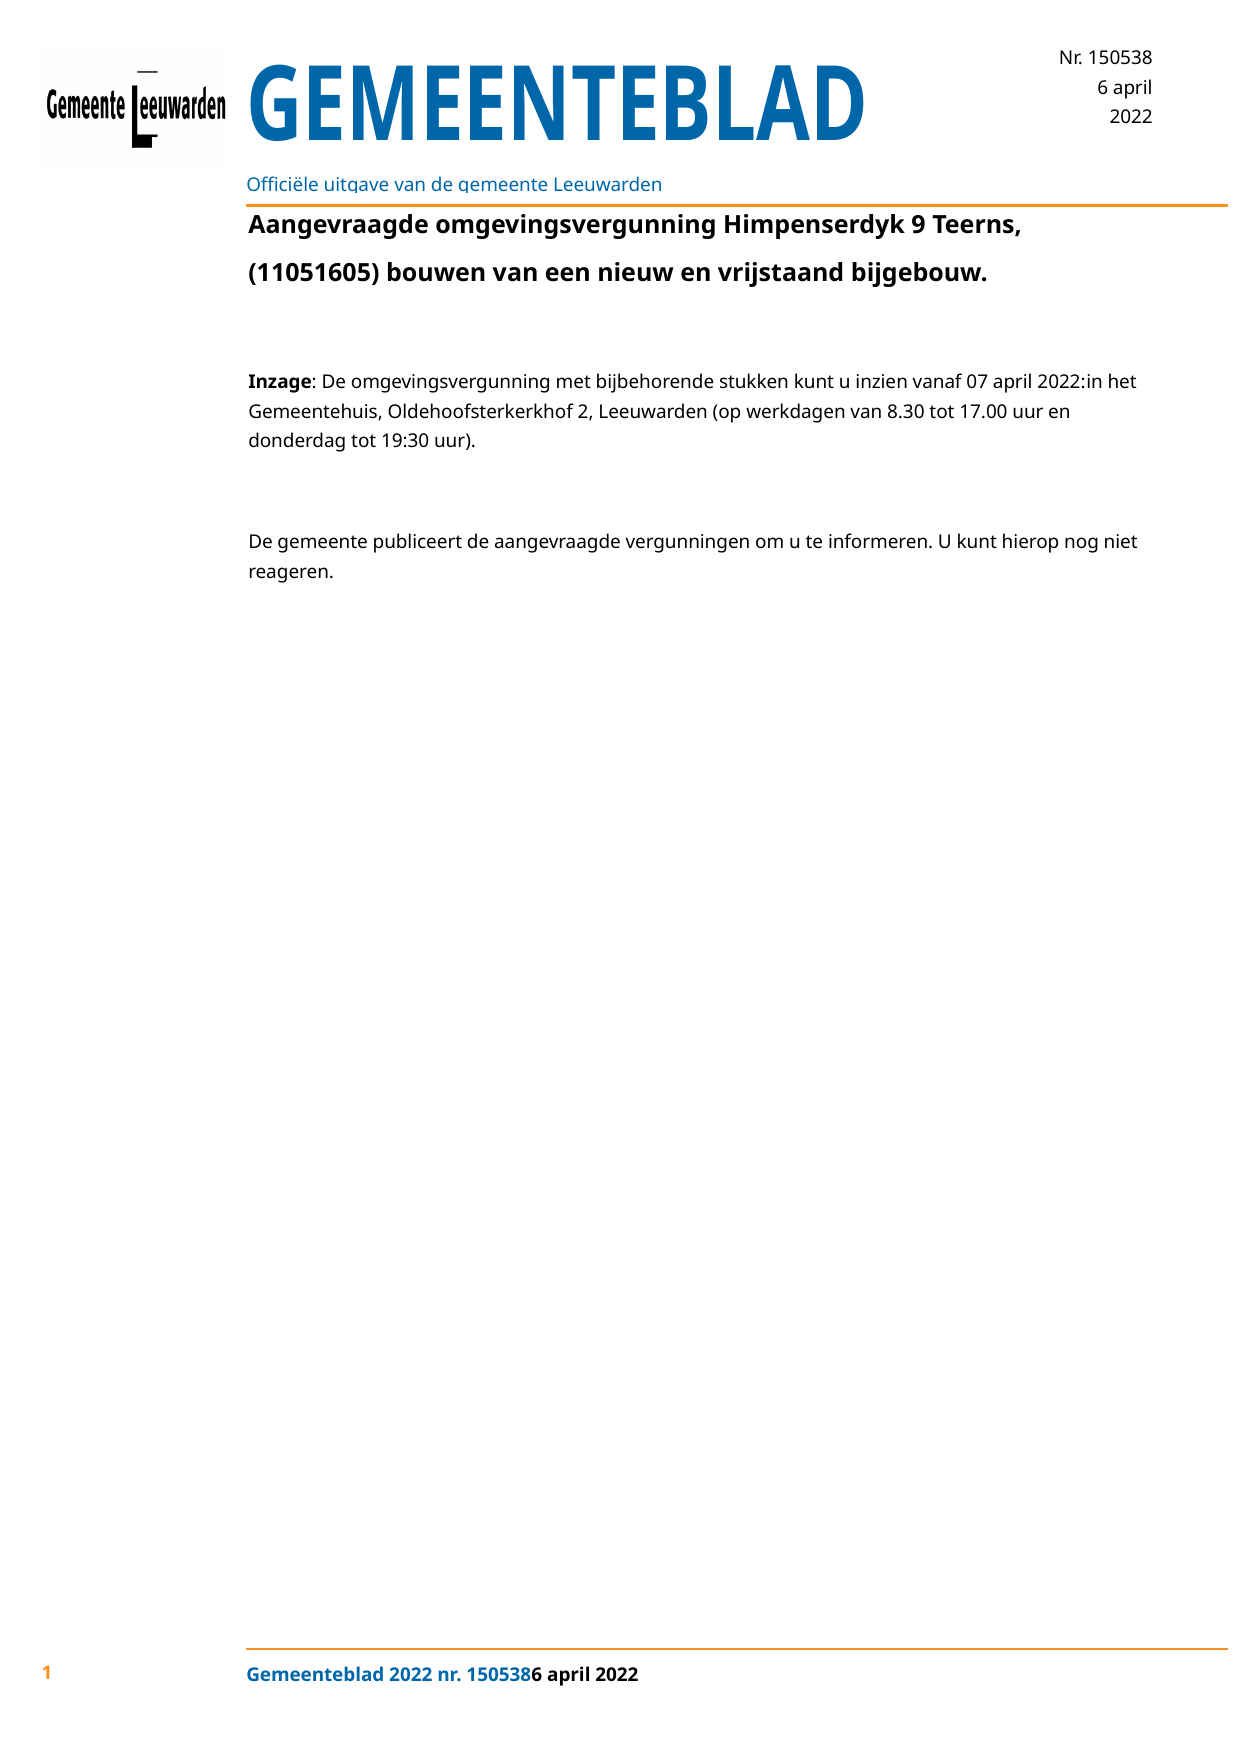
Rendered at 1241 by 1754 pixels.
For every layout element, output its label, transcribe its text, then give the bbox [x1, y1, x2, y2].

text Aangevraagde omgevingsvergunning Himpenserdyk 9 Teerns, (11051605) bouwen van een nieuw en vrijstaand bijgebouw. [248, 207, 1152, 288]
picture [41, 47, 231, 172]
text De gemeente publiceert de aangevraagde vergunningen om u te informeren. U kunt hierop nog niet reageren. [248, 528, 1152, 584]
text Inzage: De omgevingsvergunning met bijbehorende stukken kunt u inzien vanaf 07 april 2022:in het Gemeentehuis, Oldehoofsterkerkhof 2, Leeuwarden (op werkdagen van 8.30 tot 17.00 uur en donderdag tot 19:30 uur). [248, 368, 1152, 453]
